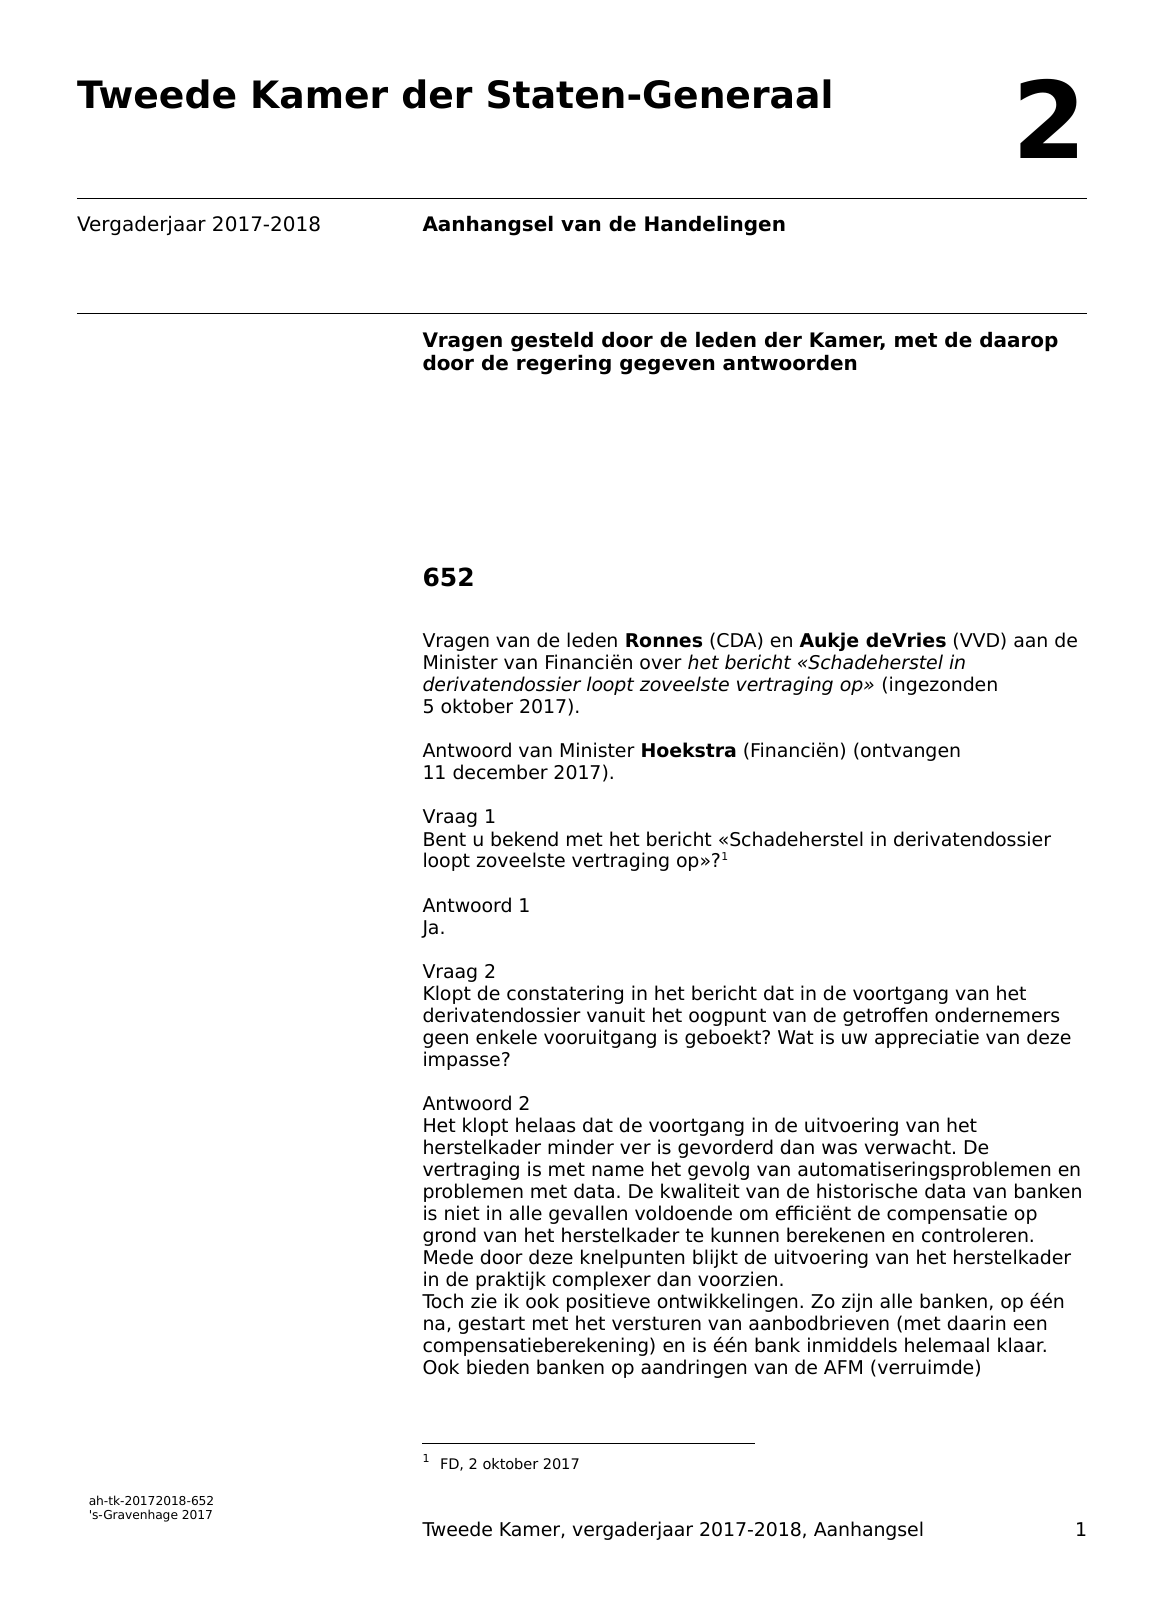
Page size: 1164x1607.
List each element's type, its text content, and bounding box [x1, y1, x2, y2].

text Vraag 2 [422, 961, 1087, 983]
text Vraag 1 [422, 806, 1087, 828]
text 652 [422, 563, 1087, 592]
table_cell [77, 314, 422, 375]
text Toch zie ik ook positieve ontwikkelingen. Zo zijn alle banken, op één na, gestart met het versturen van aanbodbrieven (met daarin een compensatieberekening) en is één bank inmiddels helemaal klaar. Ook bieden banken op aandringen van de AFM (verruimde) [422, 1291, 1087, 1378]
table_cell Vergaderjaar 2017-2018 [77, 199, 422, 313]
text ah-tk-20172018-652 [88, 1494, 323, 1508]
text Vragen van de leden Ronnes (CDA) en Aukje deVries (VVD) aan de Minister van Financiën over het bericht «Schadeherstel in derivatendossier loopt zoveelste vertraging op» (ingezonden 5 oktober 2017). [422, 630, 1087, 718]
table_header Tweede Kamer der Staten-Generaal [77, 59, 886, 198]
text Antwoord 1 [422, 894, 1087, 917]
text Ja. [422, 917, 1087, 938]
text Bent u bekend met het bericht «Schadeherstel in derivatendossier loopt zoveelste vertraging op»? [422, 828, 1087, 872]
text Klopt de constatering in het bericht dat in de voortgang van het derivatendossier vanuit het oogpunt van de getroffen ondernemers geen enkele vooruitgang is geboekt? Wat is uw appreciatie van deze impasse? [422, 983, 1087, 1071]
text 's-Gravenhage 2017 [88, 1508, 323, 1522]
text Antwoord 2 [422, 1093, 1087, 1115]
text FD, 2 oktober 2017 [422, 1452, 1087, 1474]
text Het klopt helaas dat de voortgang in de uitvoering van het herstelkader minder ver is gevorderd dan was verwacht. De vertraging is met name het gevolg van automatiseringsproblemen en problemen met data. De kwaliteit van de historische data van banken is niet in alle gevallen voldoende om efficiënt de compensatie op grond van het herstelkader te kunnen berekenen en controleren. Mede door deze knelpunten blijkt de uitvoering van het herstelkader in de praktijk complexer dan voorzien. [422, 1115, 1087, 1291]
table_header 2 [886, 59, 1087, 198]
table_cell Vragen gesteld door de leden der Kamer, met de daarop door de regering gegeven antwoorden [422, 314, 1087, 375]
text Antwoord van Minister Hoekstra (Financiën) (ontvangen 11 december 2017). [422, 740, 1087, 784]
table_cell Aanhangsel van de Handelingen [422, 199, 1087, 313]
